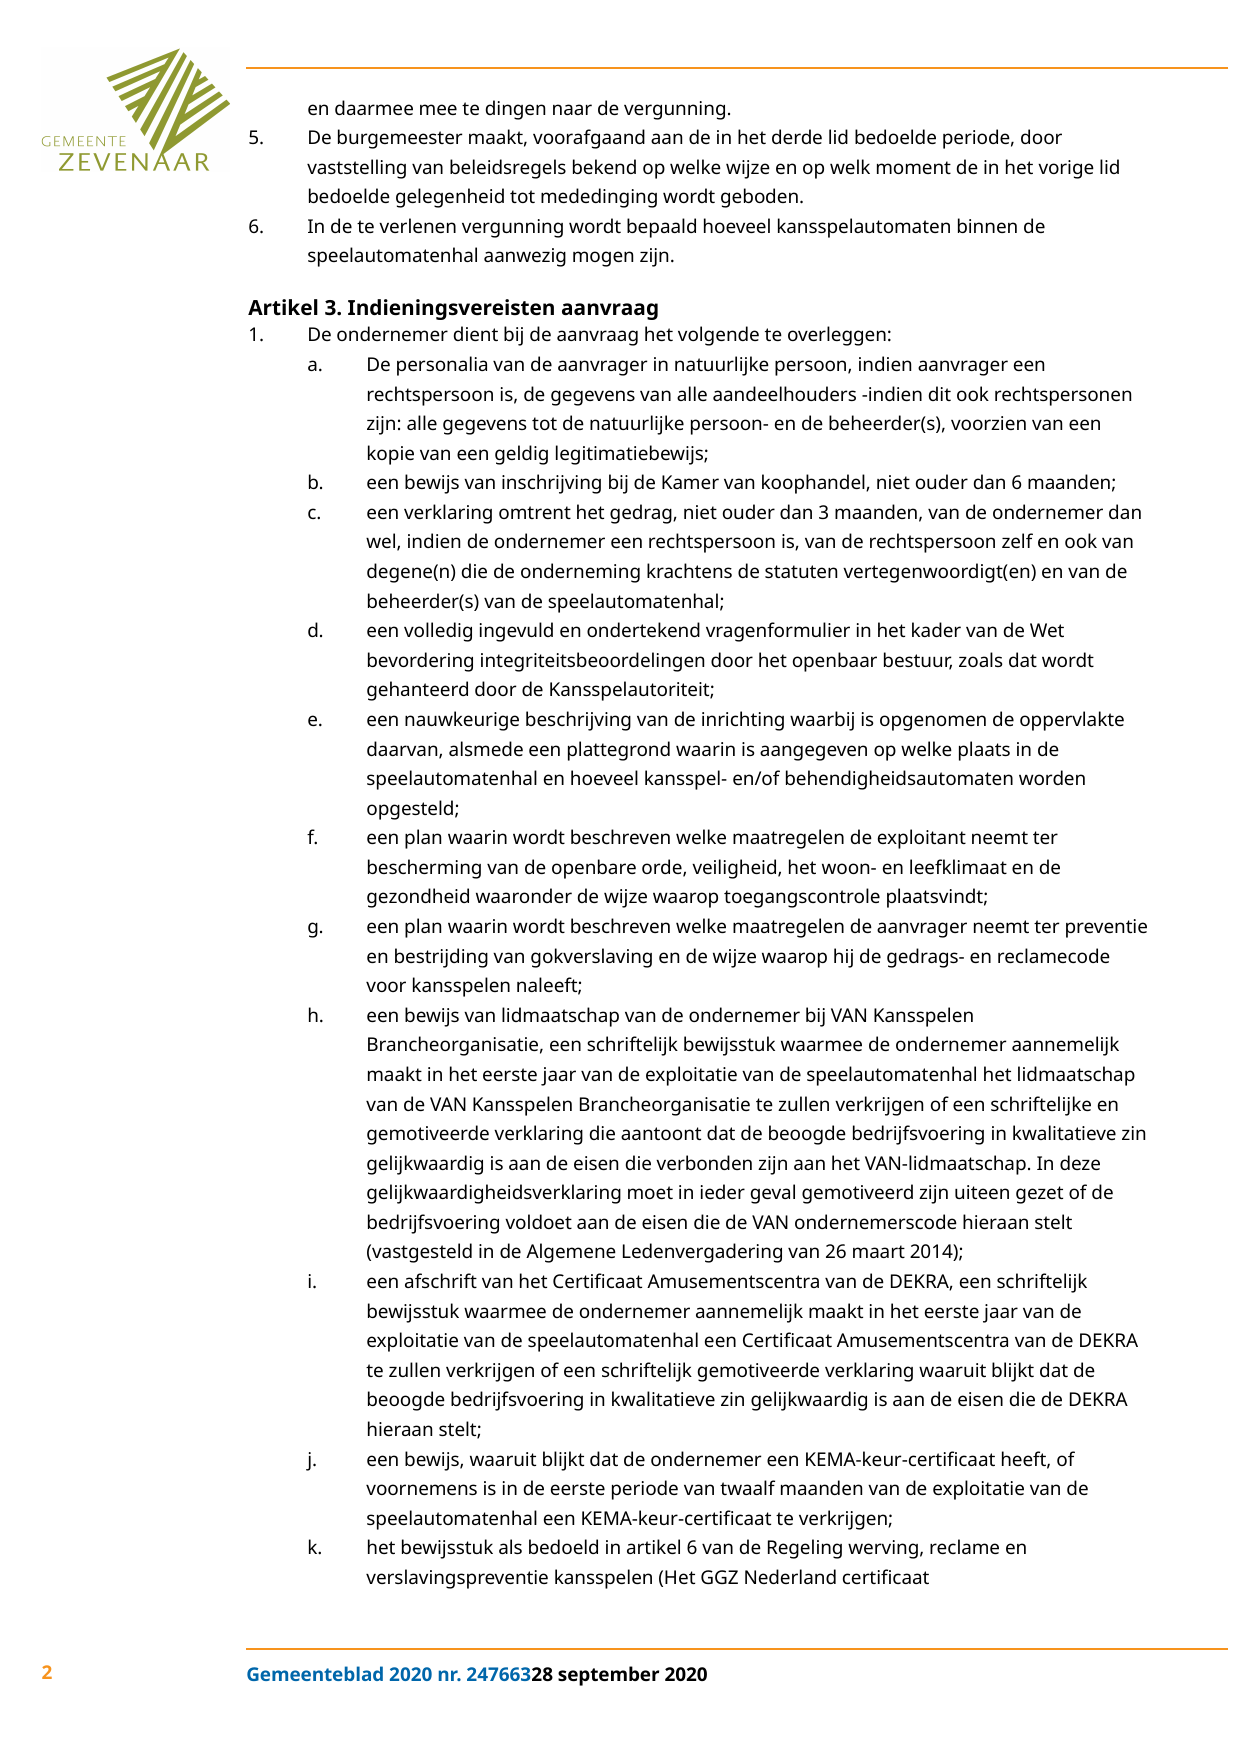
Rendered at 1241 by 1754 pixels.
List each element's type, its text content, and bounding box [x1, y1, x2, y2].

list een bewijs van lidmaatschap van de ondernemer bij VAN Kansspelen Brancheorganisatie, een schriftelijk bewijsstuk waarmee de ondernemer aannemelijk maakt in het eerste jaar van de exploitatie van de speelautomatenhal het lidmaatschap van de VAN Kansspelen Brancheorganisatie te zullen verkrijgen of een schriftelijke en gemotiveerde verklaring die aantoont dat de beoogde bedrijfsvoering in kwalitatieve zin gelijkwaardig is aan de eisen die verbonden zijn aan het VAN-lidmaatschap. In deze gelijkwaardigheidsverklaring moet in ieder geval gemotiveerd zijn uiteen gezet of de bedrijfsvoering voldoet aan de eisen die de VAN ondernemerscode hieraan stelt (vastgesteld in de Algemene Ledenvergadering van 26 maart 2014); [307, 1002, 1152, 1264]
list een volledig ingevuld en ondertekend vragenformulier in het kader van de Wet bevordering integriteitsbeoordelingen door het openbaar bestuur, zoals dat wordt gehanteerd door de Kansspelautoriteit; [307, 617, 1152, 702]
list een plan waarin wordt beschreven welke maatregelen de exploitant neemt ter bescherming van de openbare orde, veiligheid, het woon- en leefklimaat en de gezondheid waaronder de wijze waarop toegangscontrole plaatsvindt; [307, 824, 1152, 909]
list een bewijs, waaruit blijkt dat de ondernemer een KEMA-keur-certificaat heeft, of voornemens is in de eerste periode van twaalf maanden van de exploitatie van de speelautomatenhal een KEMA-keur-certificaat te verkrijgen; [307, 1446, 1152, 1531]
list en daarmee mee te dingen naar de vergunning. [248, 95, 1152, 121]
list een afschrift van het Certificaat Amusementscentra van de DEKRA, een schriftelijk bewijsstuk waarmee de ondernemer aannemelijk maakt in het eerste jaar van de exploitatie van de speelautomatenhal een Certificaat Amusementscentra van de DEKRA te zullen verkrijgen of een schriftelijk gemotiveerde verklaring waaruit blijkt dat de beoogde bedrijfsvoering in kwalitatieve zin gelijkwaardig is aan de eisen die de DEKRA hieraan stelt; [307, 1268, 1152, 1442]
text Artikel 3. Indieningsvereisten aanvraag [248, 293, 1152, 322]
picture [41, 47, 231, 172]
list een plan waarin wordt beschreven welke maatregelen de aanvrager neemt ter preventie en bestrijding van gokverslaving en de wijze waarop hij de gedrags- en reclamecode voor kansspelen naleeft; [307, 913, 1152, 998]
list De ondernemer dient bij de aanvraag het volgende te overleggen: [248, 322, 1152, 347]
list een verklaring omtrent het gedrag, niet ouder dan 3 maanden, van de ondernemer dan wel, indien de ondernemer een rechtspersoon is, van de rechtspersoon zelf en ook van degene(n) die de onderneming krachtens de statuten vertegenwoordigt(en) en van de beheerder(s) van de speelautomatenhal; [307, 499, 1152, 613]
list een nauwkeurige beschrijving van de inrichting waarbij is opgenomen de oppervlakte daarvan, alsmede een plattegrond waarin is aangegeven op welke plaats in de speelautomatenhal en hoeveel kansspel- en/of behendigheidsautomaten worden opgesteld; [307, 706, 1152, 821]
list In de te verlenen vergunning wordt bepaald hoeveel kansspelautomaten binnen de speelautomatenhal aanwezig mogen zijn. [248, 213, 1152, 268]
list het bewijsstuk als bedoeld in artikel 6 van de Regeling werving, reclame en verslavingspreventie kansspelen (Het GGZ Nederland certificaat [307, 1534, 1152, 1590]
list De personalia van de aanvrager in natuurlijke persoon, indien aanvrager een rechtspersoon is, de gegevens van alle aandeelhouders -indien dit ook rechtspersonen zijn: alle gegevens tot de natuurlijke persoon- en de beheerder(s), voorzien van een kopie van een geldig legitimatiebewijs; [307, 351, 1152, 466]
list De burgemeester maakt, voorafgaand aan de in het derde lid bedoelde periode, door vaststelling van beleidsregels bekend op welke wijze en op welk moment de in het vorige lid bedoelde gelegenheid tot mededinging wordt geboden. [248, 124, 1152, 209]
list een bewijs van inschrijving bij de Kamer van koophandel, niet ouder dan 6 maanden; [307, 469, 1152, 495]
